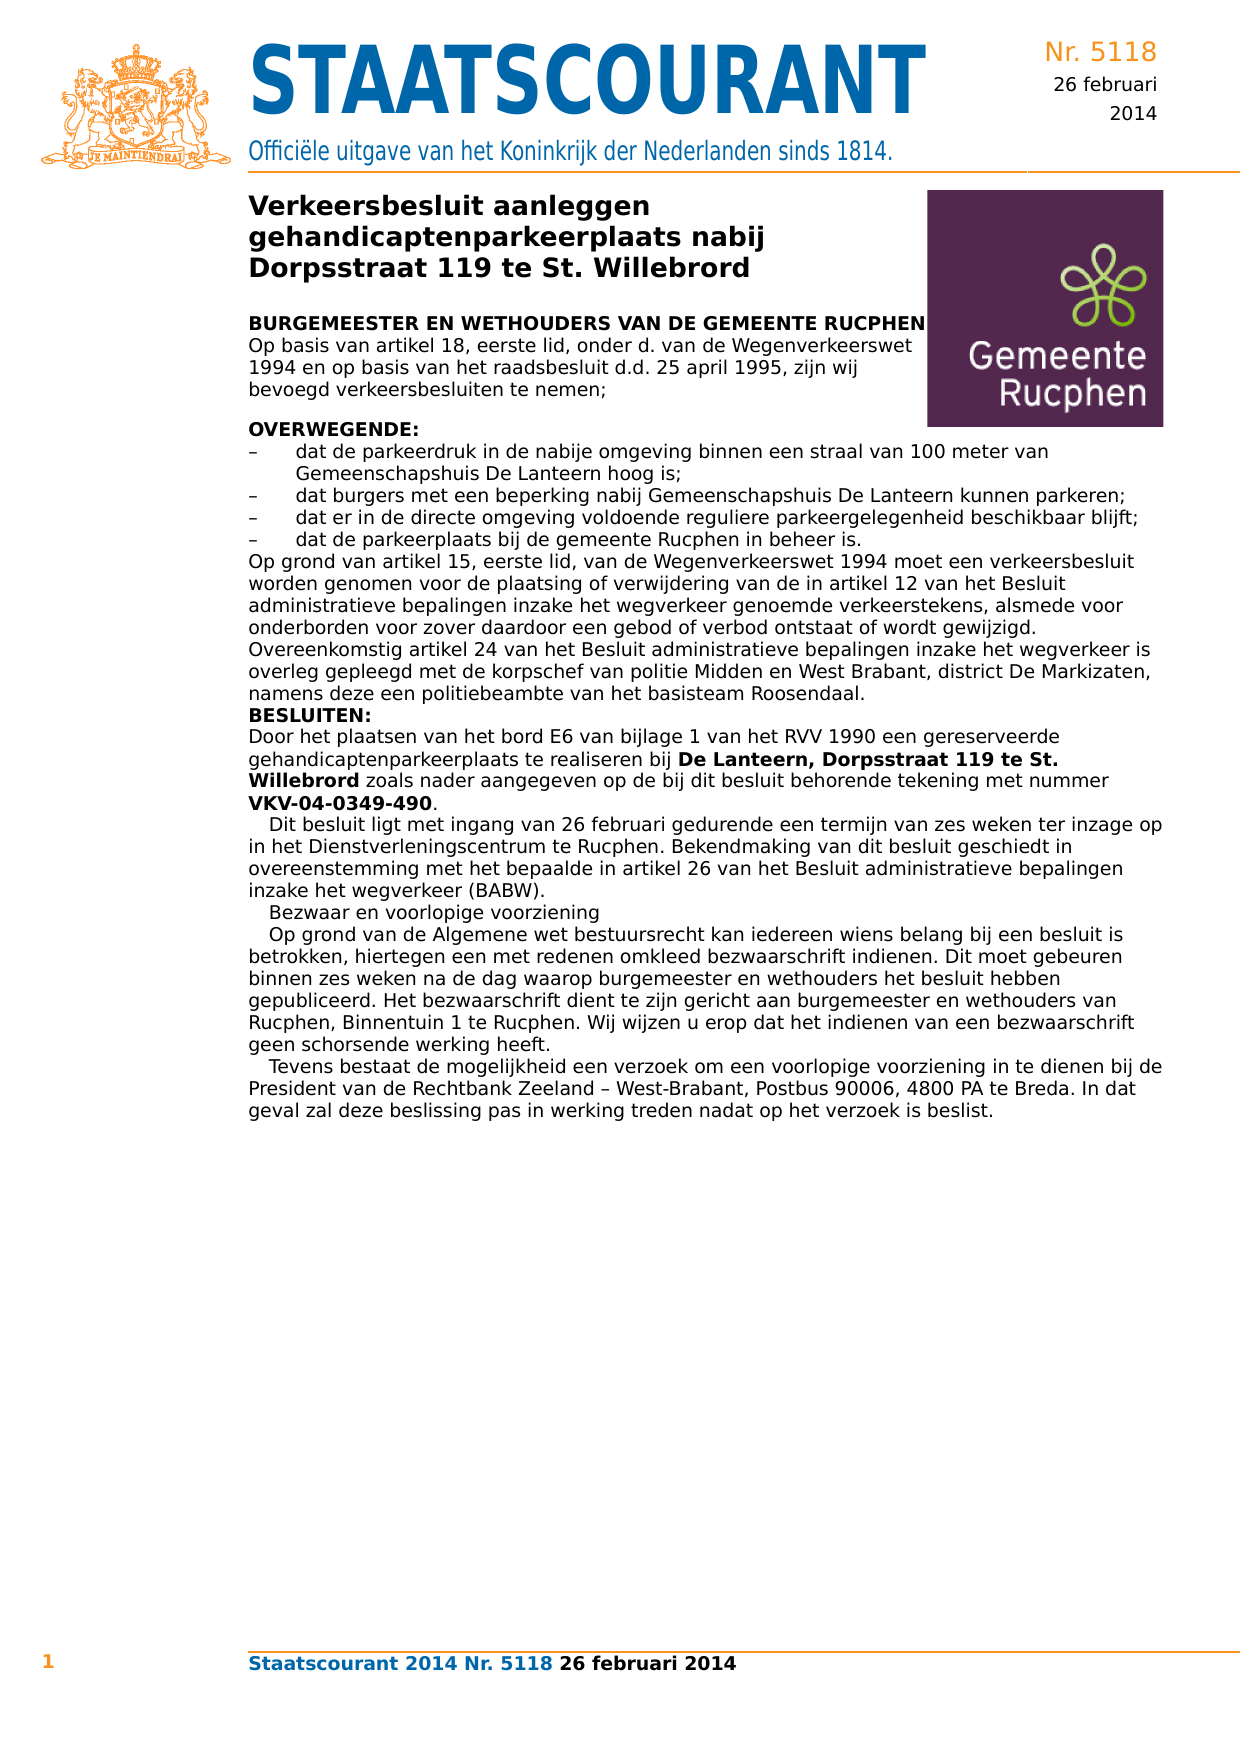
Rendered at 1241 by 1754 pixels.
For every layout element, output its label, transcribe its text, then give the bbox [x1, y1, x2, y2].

subtitle BURGEMEESTER EN WETHOUDERS VAN DE GEMEENTE RUCPHEN [248, 313, 927, 335]
text Dit besluit ligt met ingang van 26 februari gedurende een termijn van zes weken ter inzage op in het Dienstverleningscentrum te Rucphen. Bekendmaking van dit besluit geschiedt in overeenstemming met het bepaalde in artikel 26 van het Besluit administratieve bepalingen inzake het wegverkeer (BABW). [248, 814, 1163, 902]
subtitle Verkeersbesluit aanleggen gehandicaptenparkeerplaats nabij Dorpsstraat 119 te St. Willebrord [248, 191, 927, 284]
picture [927, 190, 1164, 427]
text BESLUITEN: [248, 704, 1163, 726]
text Op grond van artikel 15, eerste lid, van de Wegenverkeerswet 1994 moet een verkeersbesluit worden genomen voor de plaatsing of verwijdering van de in artikel 12 van het Besluit administratieve bepalingen inzake het wegverkeer genoemde verkeerstekens, alsmede voor onderborden voor zover daardoor een gebod of verbod ontstaat of wordt gewijzigd. [248, 551, 1163, 638]
picture [41, 44, 231, 169]
subtitle OVERWEGENDE: [248, 419, 1163, 441]
list dat de parkeerplaats bij de gemeente Rucphen in beheer is. [248, 529, 1163, 551]
text Overeenkomstig artikel 24 van het Besluit administratieve bepalingen inzake het wegverkeer is overleg gepleegd met de korpschef van politie Midden en West Brabant, district De Markizaten, namens deze een politiebeambte van het basisteam Roosendaal. [248, 638, 1163, 704]
list dat burgers met een beperking nabij Gemeenschapshuis De Lanteern kunnen parkeren; [248, 485, 1163, 507]
text Op grond van de Algemene wet bestuursrecht kan iedereen wiens belang bij een besluit is betrokken, hiertegen een met redenen omkleed bezwaarschrift indienen. Dit moet gebeuren binnen zes weken na de dag waarop burgemeester en wethouders het besluit hebben gepubliceerd. Het bezwaarschrift dient te zijn gericht aan burgemeester en wethouders van Rucphen, Binnentuin 1 te Rucphen. Wij wijzen u erop dat het indienen van een bezwaarschrift geen schorsende werking heeft. [248, 924, 1163, 1056]
text Bezwaar en voorlopige voorziening [248, 902, 1163, 924]
text Door het plaatsen van het bord E6 van bijlage 1 van het RVV 1990 een gereserveerde gehandicaptenparkeerplaats te realiseren bij De Lanteern, Dorpsstraat 119 te St. Willebrord zoals nader aangegeven op de bij dit besluit behorende tekening met nummer VKV-04-0349-490. [248, 726, 1163, 814]
text Tevens bestaat de mogelijkheid een verzoek om een voorlopige voorziening in te dienen bij de President van de Rechtbank Zeeland – West-Brabant, Postbus 90006, 4800 PA te Breda. In dat geval zal deze beslissing pas in werking treden nadat op het verzoek is beslist. [248, 1056, 1163, 1122]
list dat de parkeerdruk in de nabije omgeving binnen een straal van 100 meter van Gemeenschapshuis De Lanteern hoog is; [248, 441, 1163, 485]
list dat er in de directe omgeving voldoende reguliere parkeergelegenheid beschikbaar blijft; [248, 507, 1163, 529]
text Op basis van artikel 18, eerste lid, onder d. van de Wegenverkeerswet 1994 en op basis van het raadsbesluit d.d. 25 april 1995, zijn wij bevoegd verkeersbesluiten te nemen; [248, 335, 927, 401]
